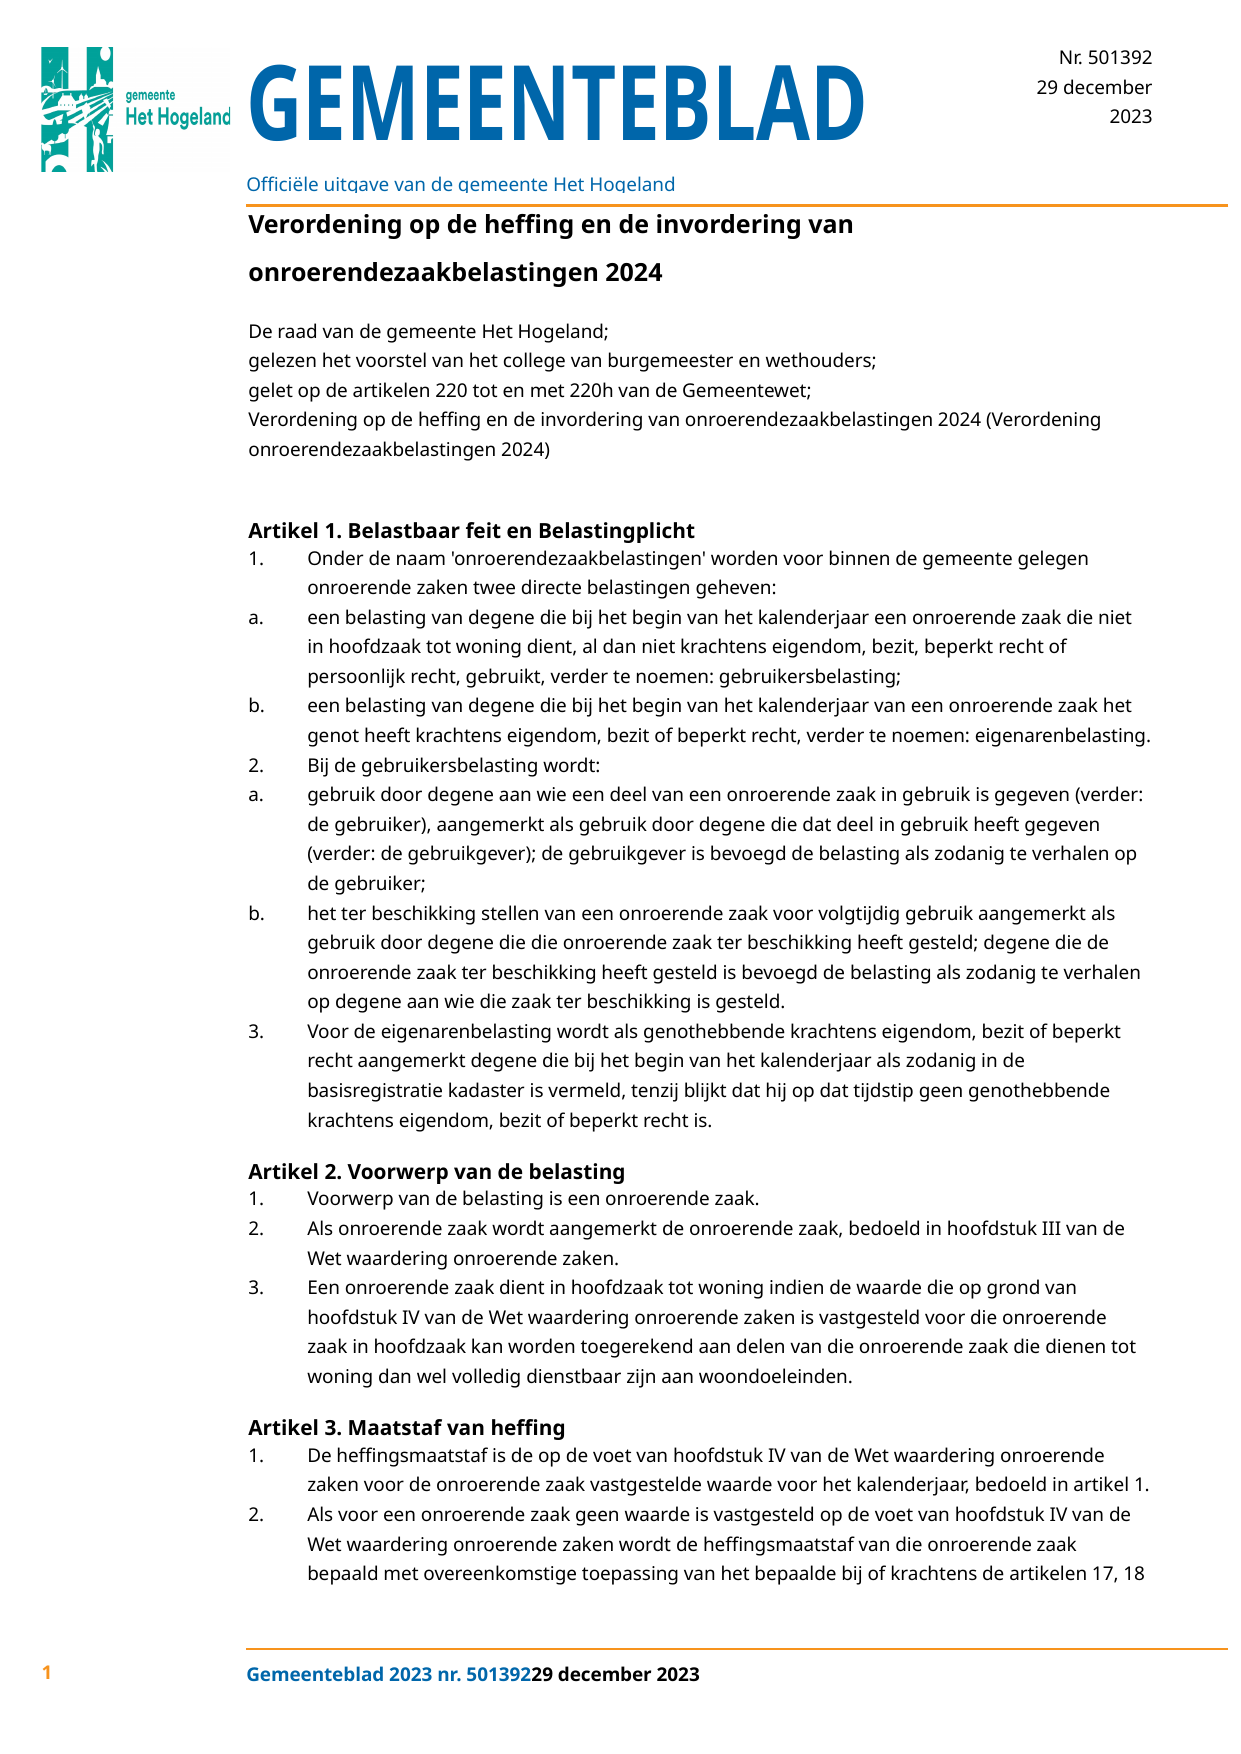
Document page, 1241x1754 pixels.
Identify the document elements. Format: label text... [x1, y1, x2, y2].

list Voorwerp van de belasting is een onroerende zaak. [248, 1186, 1152, 1211]
text Verordening op de heffing en de invordering van onroerendezaakbelastingen 2024 (Verordening onroerendezaakbelastingen 2024) [248, 407, 1152, 462]
list Als onroerende zaak wordt aangemerkt de onroerende zaak, bedoeld in hoofdstuk III van de Wet waardering onroerende zaken. [248, 1215, 1152, 1271]
text Artikel 2. Voorwerp van de belasting [248, 1157, 1152, 1186]
list Als voor een onroerende zaak geen waarde is vastgesteld op de voet van hoofdstuk IV van de Wet waardering onroerende zaken wordt de heffingsmaatstaf van die onroerende zaak bepaald met overeenkomstige toepassing van het bepaalde bij of krachtens de artikelen 17, 18 [248, 1501, 1152, 1586]
list Een onroerende zaak dient in hoofdzaak tot woning indien de waarde die op grond van hoofdstuk IV van de Wet waardering onroerende zaken is vastgesteld voor die onroerende zaak in hoofdzaak kan worden toegerekend aan delen van die onroerende zaak die dienen tot woning dan wel volledig dienstbaar zijn aan woondoeleinden. [248, 1274, 1152, 1389]
list een belasting van degene die bij het begin van het kalenderjaar van een onroerende zaak het genot heeft krachtens eigendom, bezit of beperkt recht, verder te noemen: eigenarenbelasting. [248, 693, 1152, 748]
list Onder de naam 'onroerendezaakbelastingen' worden voor binnen de gemeente gelegen onroerende zaken twee directe belastingen geheven: [248, 545, 1152, 600]
list Bij de gebruikersbelasting wordt: [248, 752, 1152, 777]
list De heffingsmaatstaf is de op de voet van hoofdstuk IV van de Wet waardering onroerende zaken voor de onroerende zaak vastgestelde waarde voor het kalenderjaar, bedoeld in artikel 1. [248, 1442, 1152, 1497]
text gelezen het voorstel van het college van burgemeester en wethouders; [248, 347, 1152, 373]
text De raad van de gemeente Het Hogeland; [248, 318, 1152, 344]
list Voor de eigenarenbelasting wordt als genothebbende krachtens eigendom, bezit of beperkt recht aangemerkt degene die bij het begin van het kalenderjaar als zodanig in de basisregistratie kadaster is vermeld, tenzij blijkt dat hij op dat tijdstip geen genothebbende krachtens eigendom, bezit of beperkt recht is. [248, 1018, 1152, 1132]
text Artikel 3. Maatstaf van heffing [248, 1413, 1152, 1442]
list gebruik door degene aan wie een deel van een onroerende zaak in gebruik is gegeven (verder: de gebruiker), aangemerkt als gebruik door degene die dat deel in gebruik heeft gegeven (verder: de gebruikgever); de gebruikgever is bevoegd de belasting als zodanig te verhalen op de gebruiker; [248, 781, 1152, 896]
text Verordening op de heffing en de invordering van onroerendezaakbelastingen 2024 [248, 207, 1152, 288]
picture [41, 47, 231, 172]
list een belasting van degene die bij het begin van het kalenderjaar een onroerende zaak die niet in hoofdzaak tot woning dient, al dan niet krachtens eigendom, bezit, beperkt recht of persoonlijk recht, gebruikt, verder te noemen: gebruikersbelasting; [248, 604, 1152, 689]
text gelet op de artikelen 220 tot en met 220h van de Gemeentewet; [248, 377, 1152, 403]
text Artikel 1. Belastbaar feit en Belastingplicht [248, 516, 1152, 545]
list het ter beschikking stellen van een onroerende zaak voor volgtijdig gebruik aangemerkt als gebruik door degene die die onroerende zaak ter beschikking heeft gesteld; degene die de onroerende zaak ter beschikking heeft gesteld is bevoegd de belasting als zodanig te verhalen op degene aan wie die zaak ter beschikking is gesteld. [248, 900, 1152, 1014]
